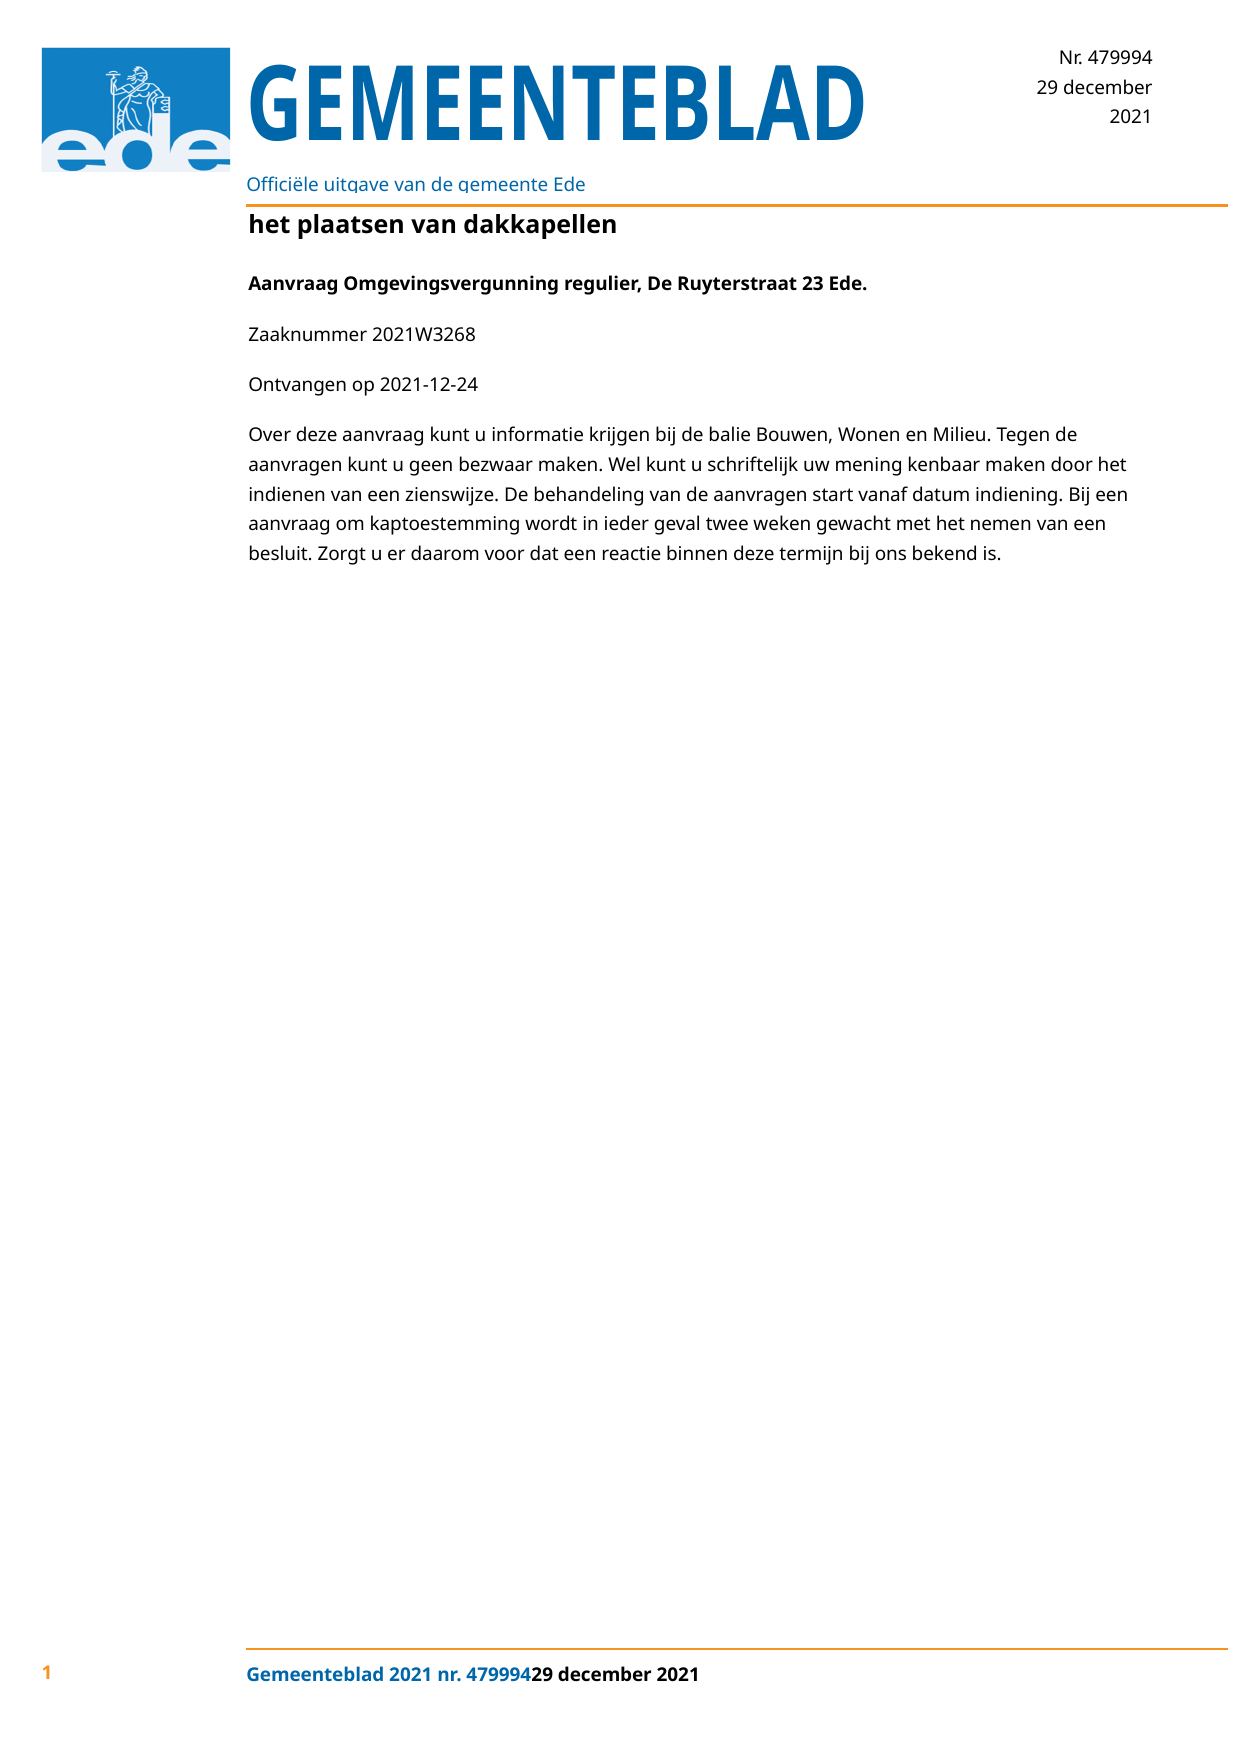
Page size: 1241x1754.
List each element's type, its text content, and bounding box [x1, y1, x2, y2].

text het plaatsen van dakkapellen [248, 207, 1152, 241]
text Zaaknummer 2021W3268 [248, 321, 1152, 346]
text Ontvangen op 2021-12-24 [248, 371, 1152, 397]
text Aanvraag Omgevingsvergunning regulier, De Ruyterstraat 23 Ede. [248, 270, 1152, 296]
text Over deze aanvraag kunt u informatie krijgen bij de balie Bouwen, Wonen en Milieu. Tegen de aanvragen kunt u geen bezwaar maken. Wel kunt u schriftelijk uw mening kenbaar maken door het indienen van een zienswijze. De behandeling van de aanvragen start vanaf datum indiening. Bij een aanvraag om kaptoestemming wordt in ieder geval twee weken gewacht met het nemen van een besluit. Zorgt u er daarom voor dat een reactie binnen deze termijn bij ons bekend is. [248, 422, 1152, 566]
picture [41, 47, 231, 172]
